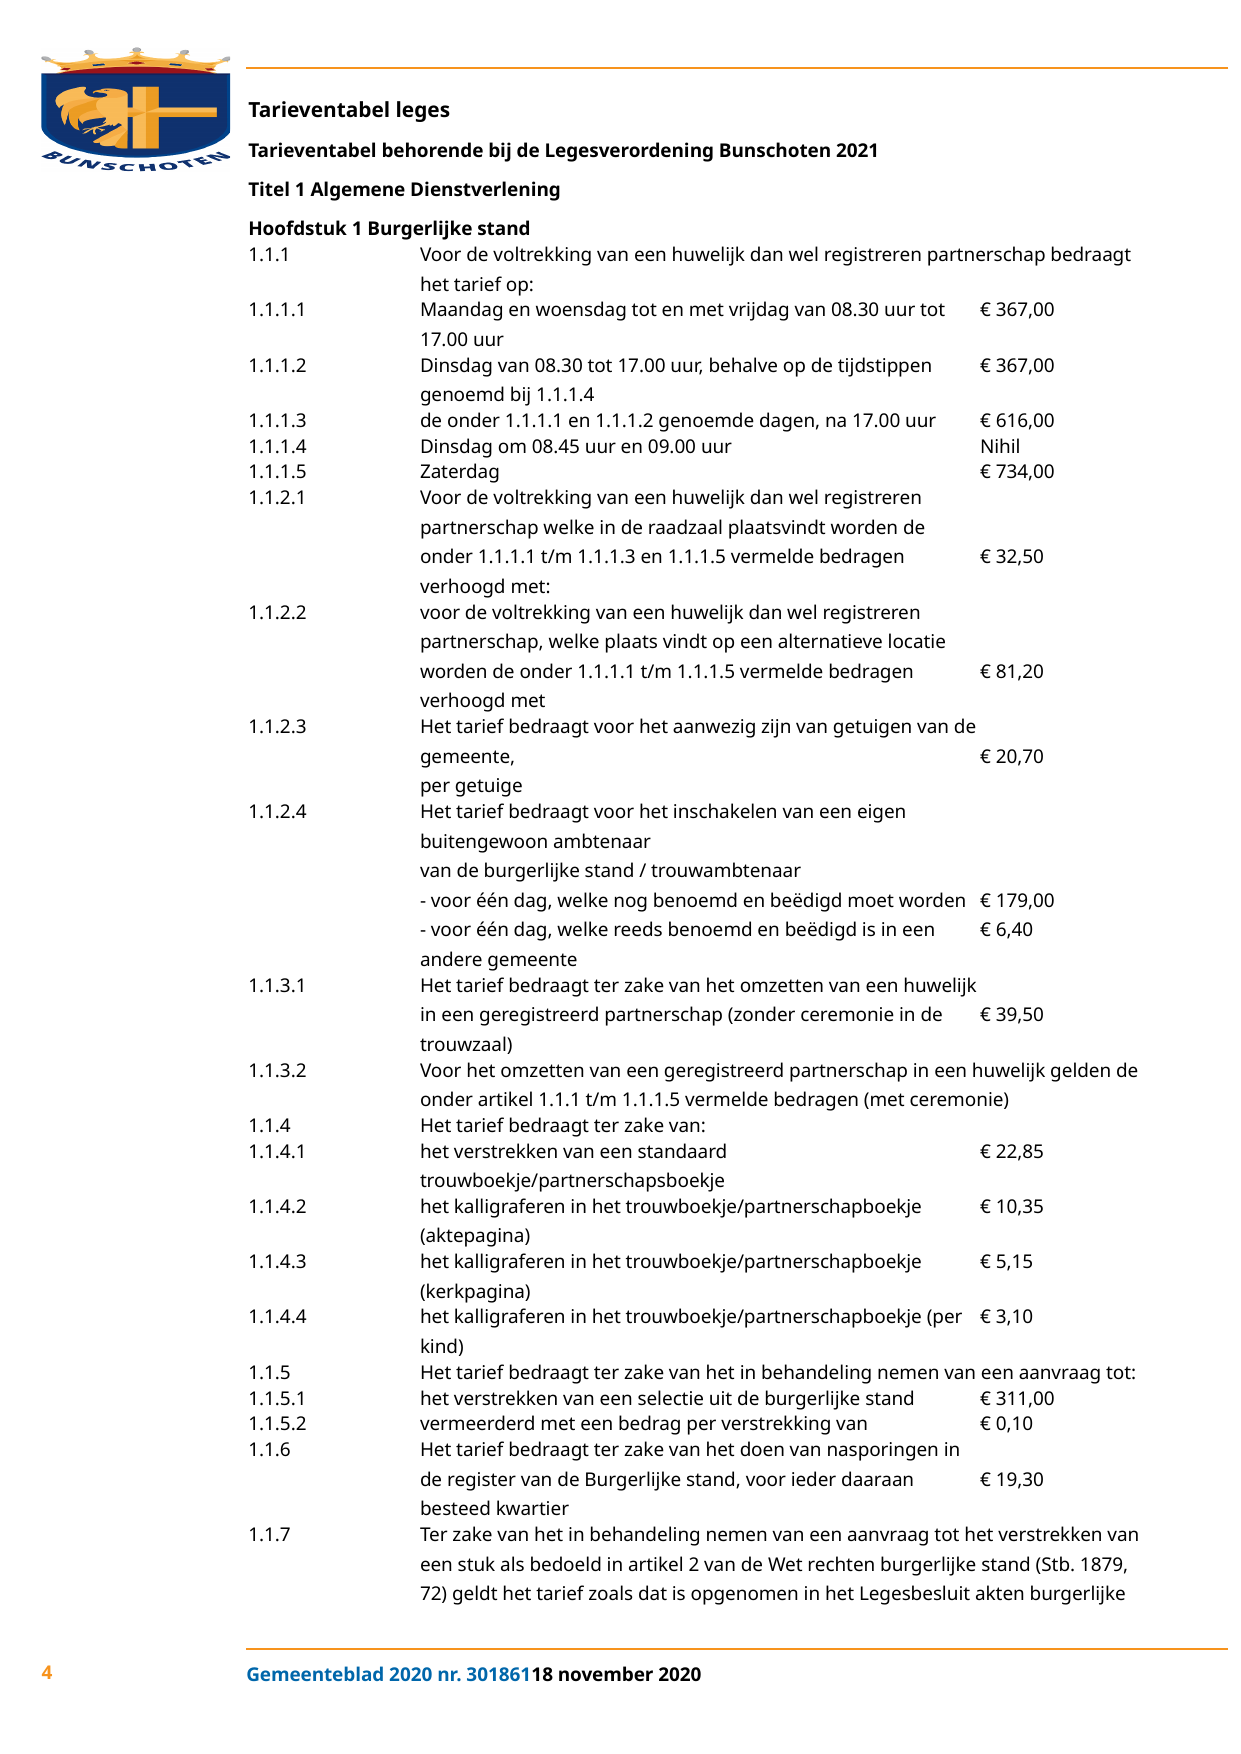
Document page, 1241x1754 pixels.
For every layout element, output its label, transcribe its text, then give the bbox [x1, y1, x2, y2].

table_cell 1.1.1.3 [248, 407, 420, 433]
table_cell 1.1.4.3 [248, 1249, 420, 1304]
table_cell 1.1.2.3 [248, 713, 420, 798]
table_cell € 3,10 [980, 1304, 1152, 1359]
table_cell € 367,00 [980, 297, 1152, 352]
table_cell € 311,00 [980, 1385, 1152, 1411]
table_cell het kalligraferen in het trouwboekje/partnerschapboekje (aktepagina) [420, 1193, 980, 1248]
table_cell € 616,00 [980, 407, 1152, 433]
table_cell 1.1.1.5 [248, 459, 420, 484]
text Tarieventabel leges [248, 95, 1152, 123]
table_cell € 81,20 [980, 599, 1152, 713]
table_cell 1.1.4.4 [248, 1304, 420, 1359]
table_cell € 20,70 [980, 713, 1152, 798]
table_cell de onder 1.1.1.1 en 1.1.1.2 genoemde dagen, na 17.00 uur [420, 407, 980, 433]
table_cell € 39,50 [980, 972, 1152, 1057]
table_cell Het tarief bedraagt ter zake van: [420, 1112, 1152, 1138]
table_cell € 179,00 € 6,40 [980, 798, 1152, 972]
table_cell Het tarief bedraagt ter zake van het omzetten van een huwelijk in een geregistreerd partnerschap (zonder ceremonie in de trouwzaal) [420, 972, 980, 1057]
table_cell Voor het omzetten van een geregistreerd partnerschap in een huwelijk gelden de onder artikel 1.1.1 t/m 1.1.1.5 vermelde bedragen (met ceremonie) [420, 1057, 1152, 1112]
table_cell 1.1.4.1 [248, 1138, 420, 1193]
table_cell vermeerderd met een bedrag per verstrekking van [420, 1411, 980, 1436]
table_cell € 0,10 [980, 1411, 1152, 1436]
table_cell 1.1.7 [248, 1521, 420, 1606]
table_cell Het tarief bedraagt ter zake van het doen van nasporingen in de register van de Burgerlijke stand, voor ieder daaraan besteed kwartier [420, 1436, 980, 1521]
text Hoofdstuk 1 Burgerlijke stand [248, 215, 1152, 241]
table_cell Ter zake van het in behandeling nemen van een aanvraag tot het verstrekken van een stuk als bedoeld in artikel 2 van de Wet rechten burgerlijke stand (Stb. 1879, 72) geldt het tarief zoals dat is opgenomen in het Legesbesluit akten burgerlijke [420, 1521, 1152, 1606]
text Tarieventabel behorende bij de Legesverordening Bunschoten 2021 [248, 137, 1152, 163]
table_cell Voor de voltrekking van een huwelijk dan wel registreren partnerschap welke in de raadzaal plaatsvindt worden de onder 1.1.1.1 t/m 1.1.1.3 en 1.1.1.5 vermelde bedragen verhoogd met: [420, 484, 980, 599]
table_cell Het tarief bedraagt voor het inschakelen van een eigen buitengewoon ambtenaar van de burgerlijke stand / trouwambtenaar - voor één dag, welke nog benoemd en beëdigd moet worden - voor één dag, welke reeds benoemd en beëdigd is in een andere gemeente [420, 798, 980, 972]
table_cell € 19,30 [980, 1436, 1152, 1521]
table_cell € 5,15 [980, 1249, 1152, 1304]
table_cell Nihil [980, 433, 1152, 459]
table_cell 1.1.4.2 [248, 1193, 420, 1248]
table_cell € 367,00 [980, 352, 1152, 407]
table_cell Dinsdag om 08.45 uur en 09.00 uur [420, 433, 980, 459]
table_header Voor de voltrekking van een huwelijk dan wel registreren partnerschap bedraagt het tarief op: [420, 241, 1152, 297]
table_cell Zaterdag [420, 459, 980, 484]
table_cell Het tarief bedraagt ter zake van het in behandeling nemen van een aanvraag tot: [420, 1359, 1152, 1385]
table_cell Dinsdag van 08.30 tot 17.00 uur, behalve op de tijdstippen genoemd bij 1.1.1.4 [420, 352, 980, 407]
table_cell 1.1.5 [248, 1359, 420, 1385]
table_cell € 22,85 [980, 1138, 1152, 1193]
table_cell € 10,35 [980, 1193, 1152, 1248]
table_cell 1.1.1.1 [248, 297, 420, 352]
table_cell 1.1.5.2 [248, 1411, 420, 1436]
table_cell 1.1.1.2 [248, 352, 420, 407]
table_cell het kalligraferen in het trouwboekje/partnerschapboekje (per kind) [420, 1304, 980, 1359]
text Titel 1 Algemene Dienstverlening [248, 176, 1152, 202]
table_cell 1.1.4 [248, 1112, 420, 1138]
table_cell 1.1.2.2 [248, 599, 420, 713]
table_header 1.1.1 [248, 241, 420, 297]
table_cell voor de voltrekking van een huwelijk dan wel registreren partnerschap, welke plaats vindt op een alternatieve locatie worden de onder 1.1.1.1 t/m 1.1.1.5 vermelde bedragen verhoogd met [420, 599, 980, 713]
table_cell 1.1.3.2 [248, 1057, 420, 1112]
table_cell 1.1.1.4 [248, 433, 420, 459]
table_cell het verstrekken van een standaard trouwboekje/partnerschapsboekje [420, 1138, 980, 1193]
picture [41, 47, 231, 172]
table_cell € 734,00 [980, 459, 1152, 484]
table_cell 1.1.2.4 [248, 798, 420, 972]
table_cell het kalligraferen in het trouwboekje/partnerschapboekje (kerkpagina) [420, 1249, 980, 1304]
table_cell 1.1.2.1 [248, 484, 420, 599]
table_cell het verstrekken van een selectie uit de burgerlijke stand [420, 1385, 980, 1411]
table_cell Maandag en woensdag tot en met vrijdag van 08.30 uur tot 17.00 uur [420, 297, 980, 352]
table_cell € 32,50 [980, 484, 1152, 599]
table_cell Het tarief bedraagt voor het aanwezig zijn van getuigen van de gemeente, per getuige [420, 713, 980, 798]
table_cell 1.1.3.1 [248, 972, 420, 1057]
table_cell 1.1.6 [248, 1436, 420, 1521]
table_cell 1.1.5.1 [248, 1385, 420, 1411]
